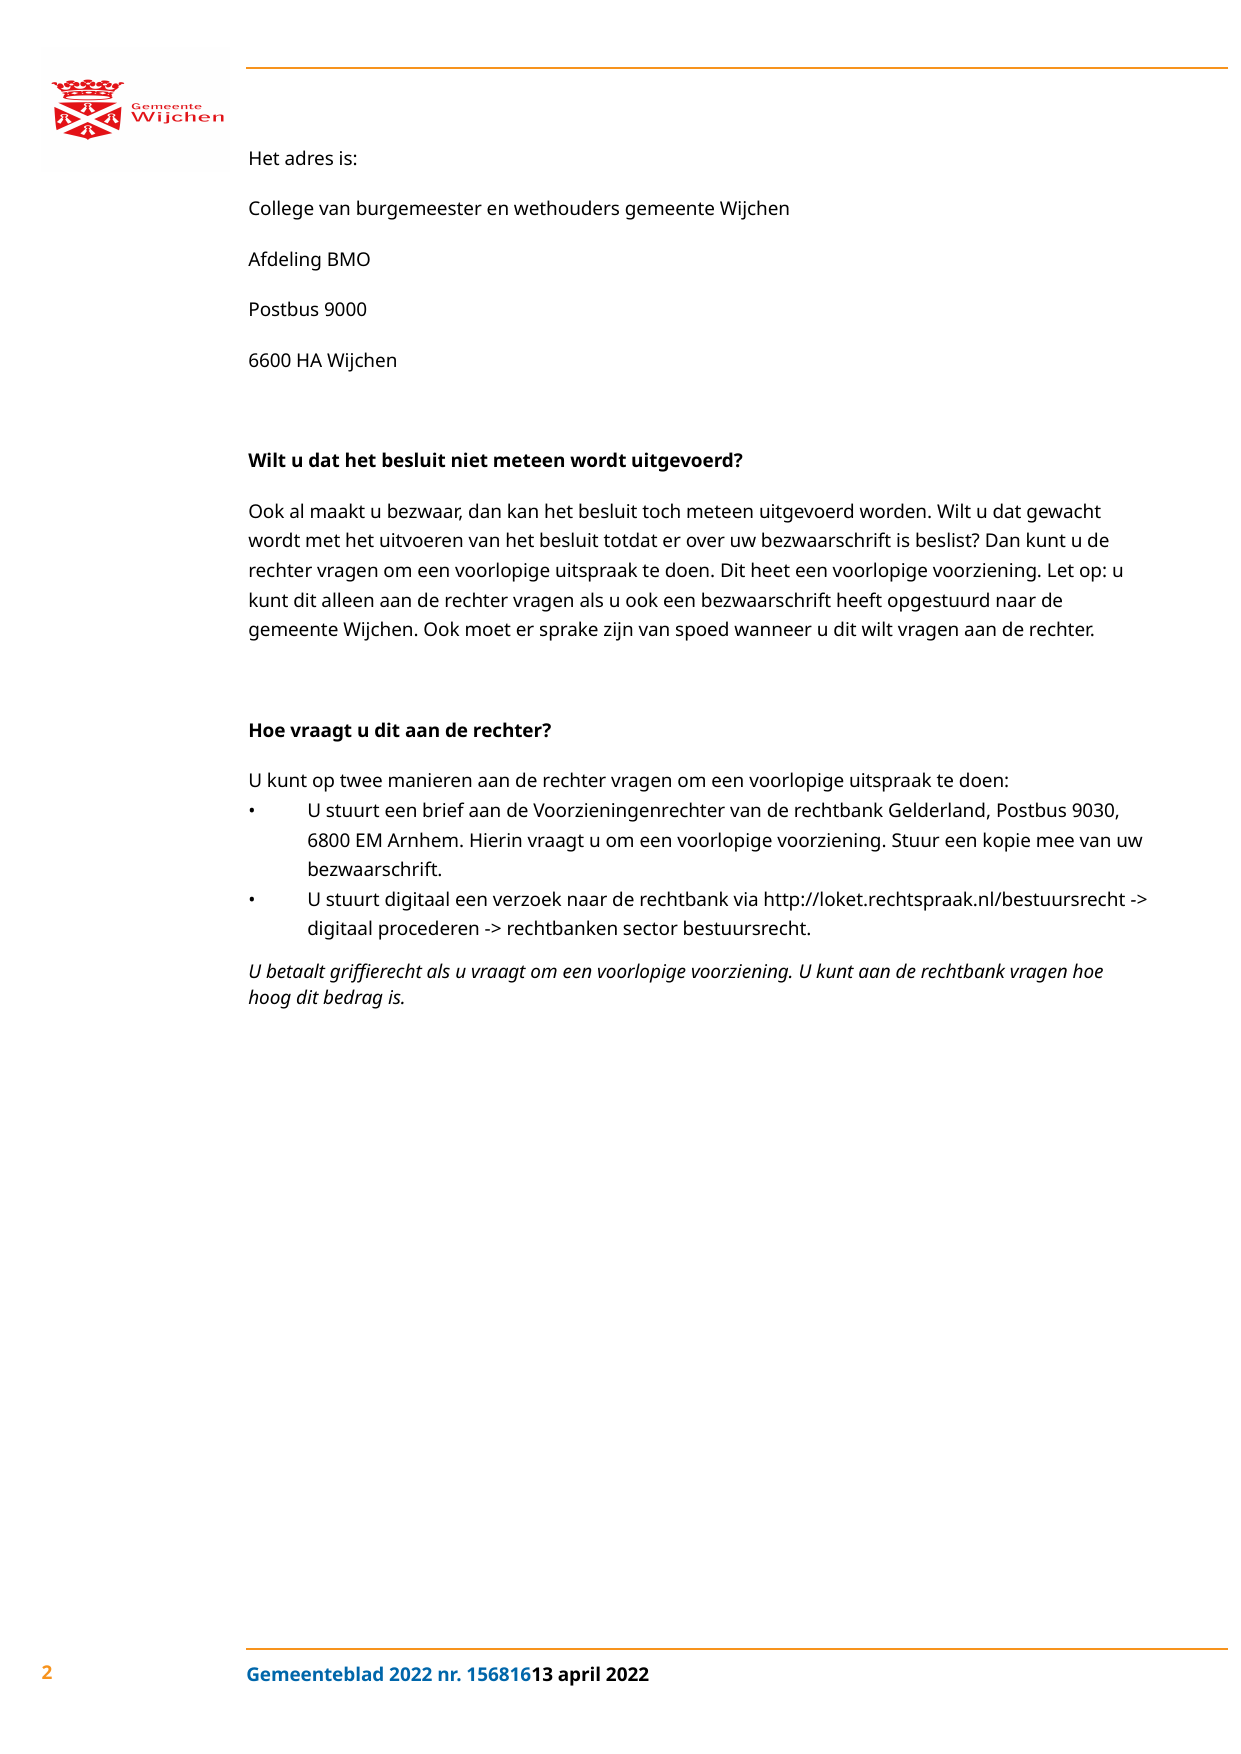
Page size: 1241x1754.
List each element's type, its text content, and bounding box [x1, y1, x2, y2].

text Wilt u dat het besluit niet meteen wordt uitgevoerd? [248, 448, 1152, 473]
text Afdeling BMO [248, 246, 1152, 272]
text College van burgemeester en wethouders gemeente Wijchen [248, 196, 1152, 221]
list U stuurt een brief aan de Voorzieningenrechter van de rechtbank Gelderland, Postbus 9030, 6800 EM Arnhem. Hierin vraagt u om een voorlopige voorziening. Stuur een kopie mee van uw bezwaarschrift. [248, 797, 1152, 882]
text U kunt op twee manieren aan de rechter vragen om een voorlopige uitspraak te doen: [248, 768, 1152, 793]
text Postbus 9000 [248, 296, 1152, 322]
text Het adres is: [248, 145, 1152, 171]
list U stuurt digitaal een verzoek naar de rechtbank via http://loket.rechtspraak.nl/bestuursrecht -> digitaal procederen -> rechtbanken sector bestuursrecht. [248, 886, 1152, 941]
text U betaalt griffierecht als u vraagt om een voorlopige voorziening. U kunt aan de rechtbank vragen hoe hoog dit bedrag is. [248, 959, 1152, 1010]
text Hoe vraagt u dit aan de rechter? [248, 717, 1152, 743]
text Ook al maakt u bezwaar, dan kan het besluit toch meteen uitgevoerd worden. Wilt u dat gewacht wordt met het uitvoeren van het besluit totdat er over uw bezwaarschrift is beslist? Dan kunt u de rechter vragen om een voorlopige uitspraak te doen. Dit heet een voorlopige voorziening. Let op: u kunt dit alleen aan de rechter vragen als u ook een bezwaarschrift heeft opgestuurd naar de gemeente Wijchen. Ook moet er sprake zijn van spoed wanneer u dit wilt vragen aan de rechter. [248, 498, 1152, 642]
picture [41, 47, 231, 172]
text 6600 HA Wijchen [248, 347, 1152, 373]
